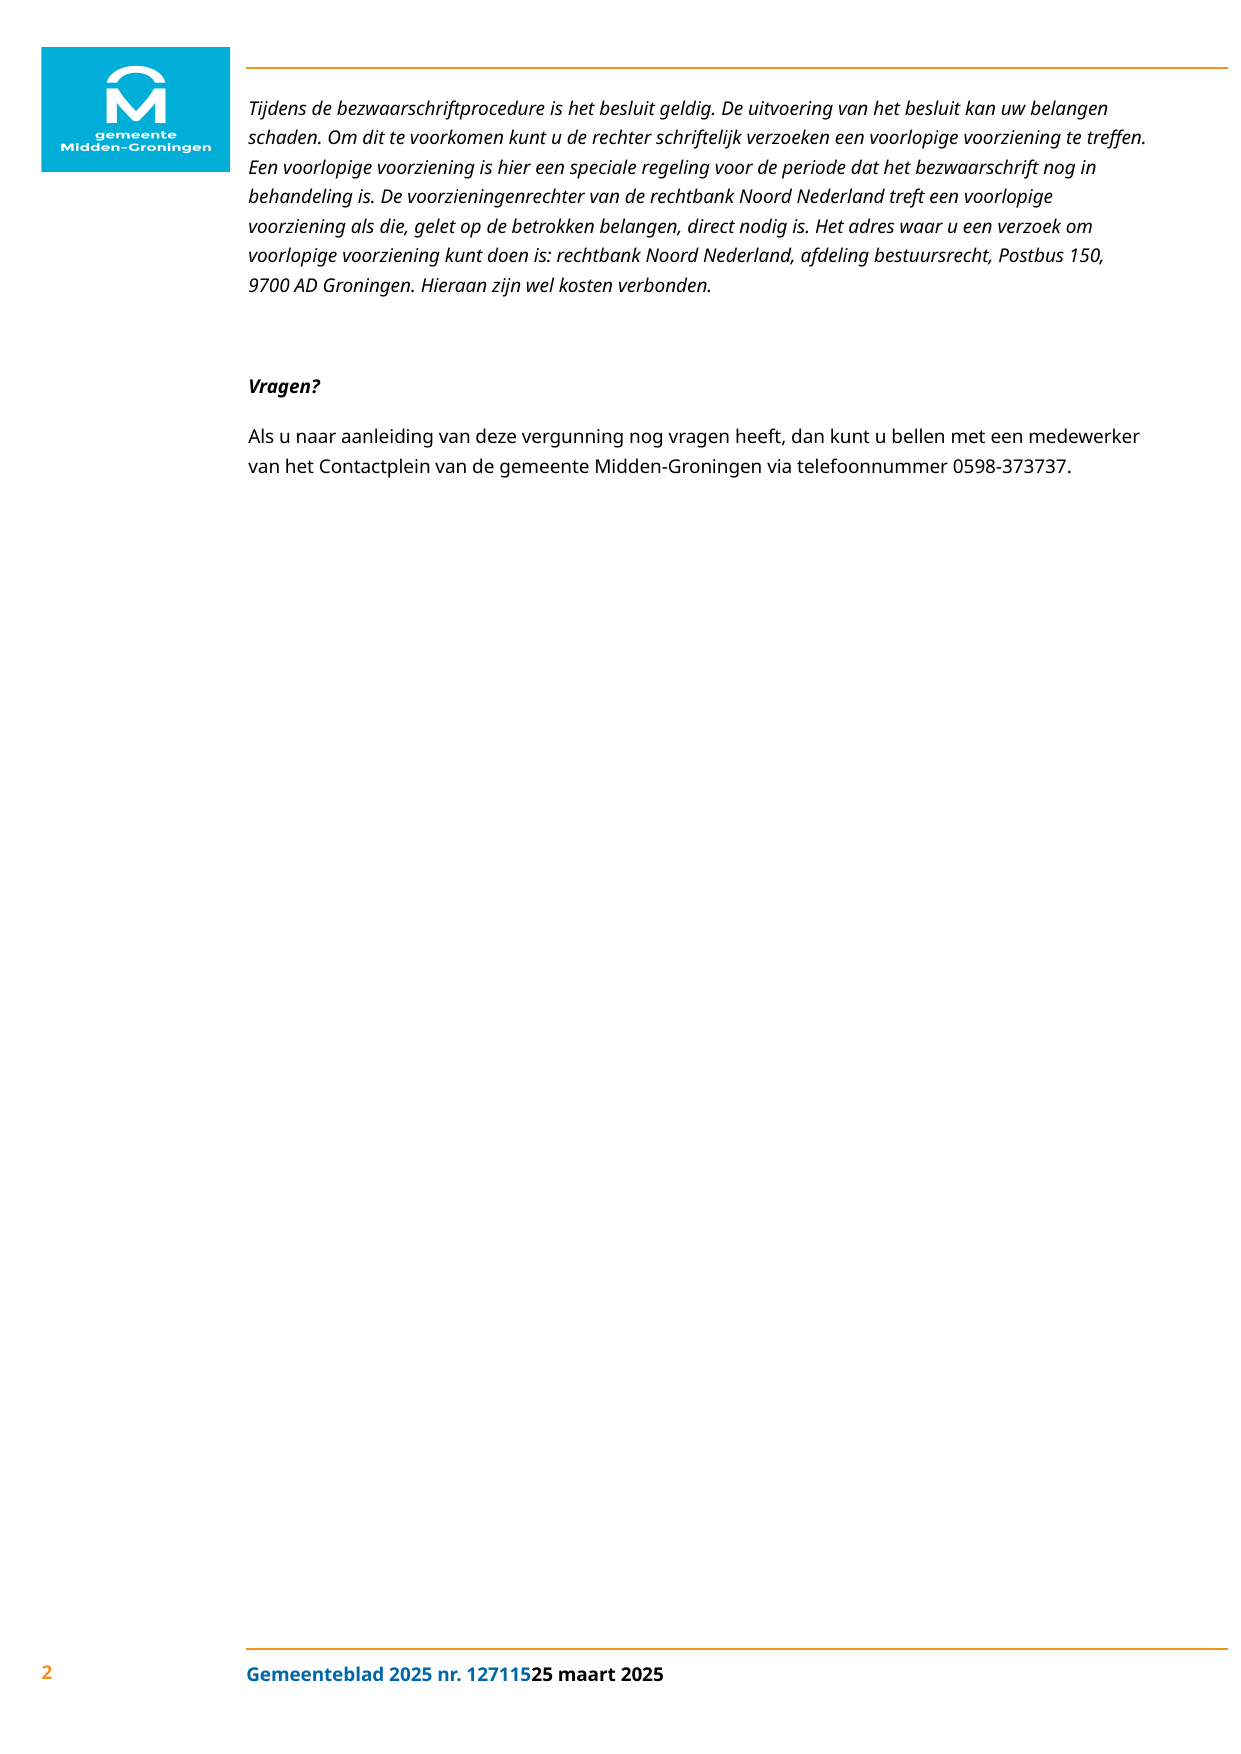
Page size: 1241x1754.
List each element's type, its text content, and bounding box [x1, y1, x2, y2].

picture [184, 146, 190, 153]
picture [107, 89, 165, 122]
text Als u naar aanleiding van deze vergunning nog vragen heeft, dan kunt u bellen met een medewerker van het Contactplein van de gemeente Midden-Groningen via telefoonnummer 0598-373737. [248, 423, 1152, 479]
text Tijdens de bezwaarschriftprocedure is het besluit geldig. De uitvoering van het besluit kan uw belangen schaden. Om dit te voorkomen kunt u de rechter schriftelijk verzoeken een voorlopige voorziening te treffen. Een voorlopige voorziening is hier een speciale regeling voor de periode dat het bezwaarschrift nog in behandeling is. De voorzieningenrechter van de rechtbank Noord Nederland treft een voorlopige voorziening als die, gelet op de betrokken belangen, direct nodig is. Het adres waar u een verzoek om voorlopige voorziening kunt doen is: rechtbank Noord Nederland, afdeling bestuursrecht, Postbus 150, 9700 AD Groningen. Hieraan zijn wel kosten verbonden. [248, 95, 1152, 298]
picture [108, 66, 164, 82]
text Vragen? [248, 373, 1152, 399]
